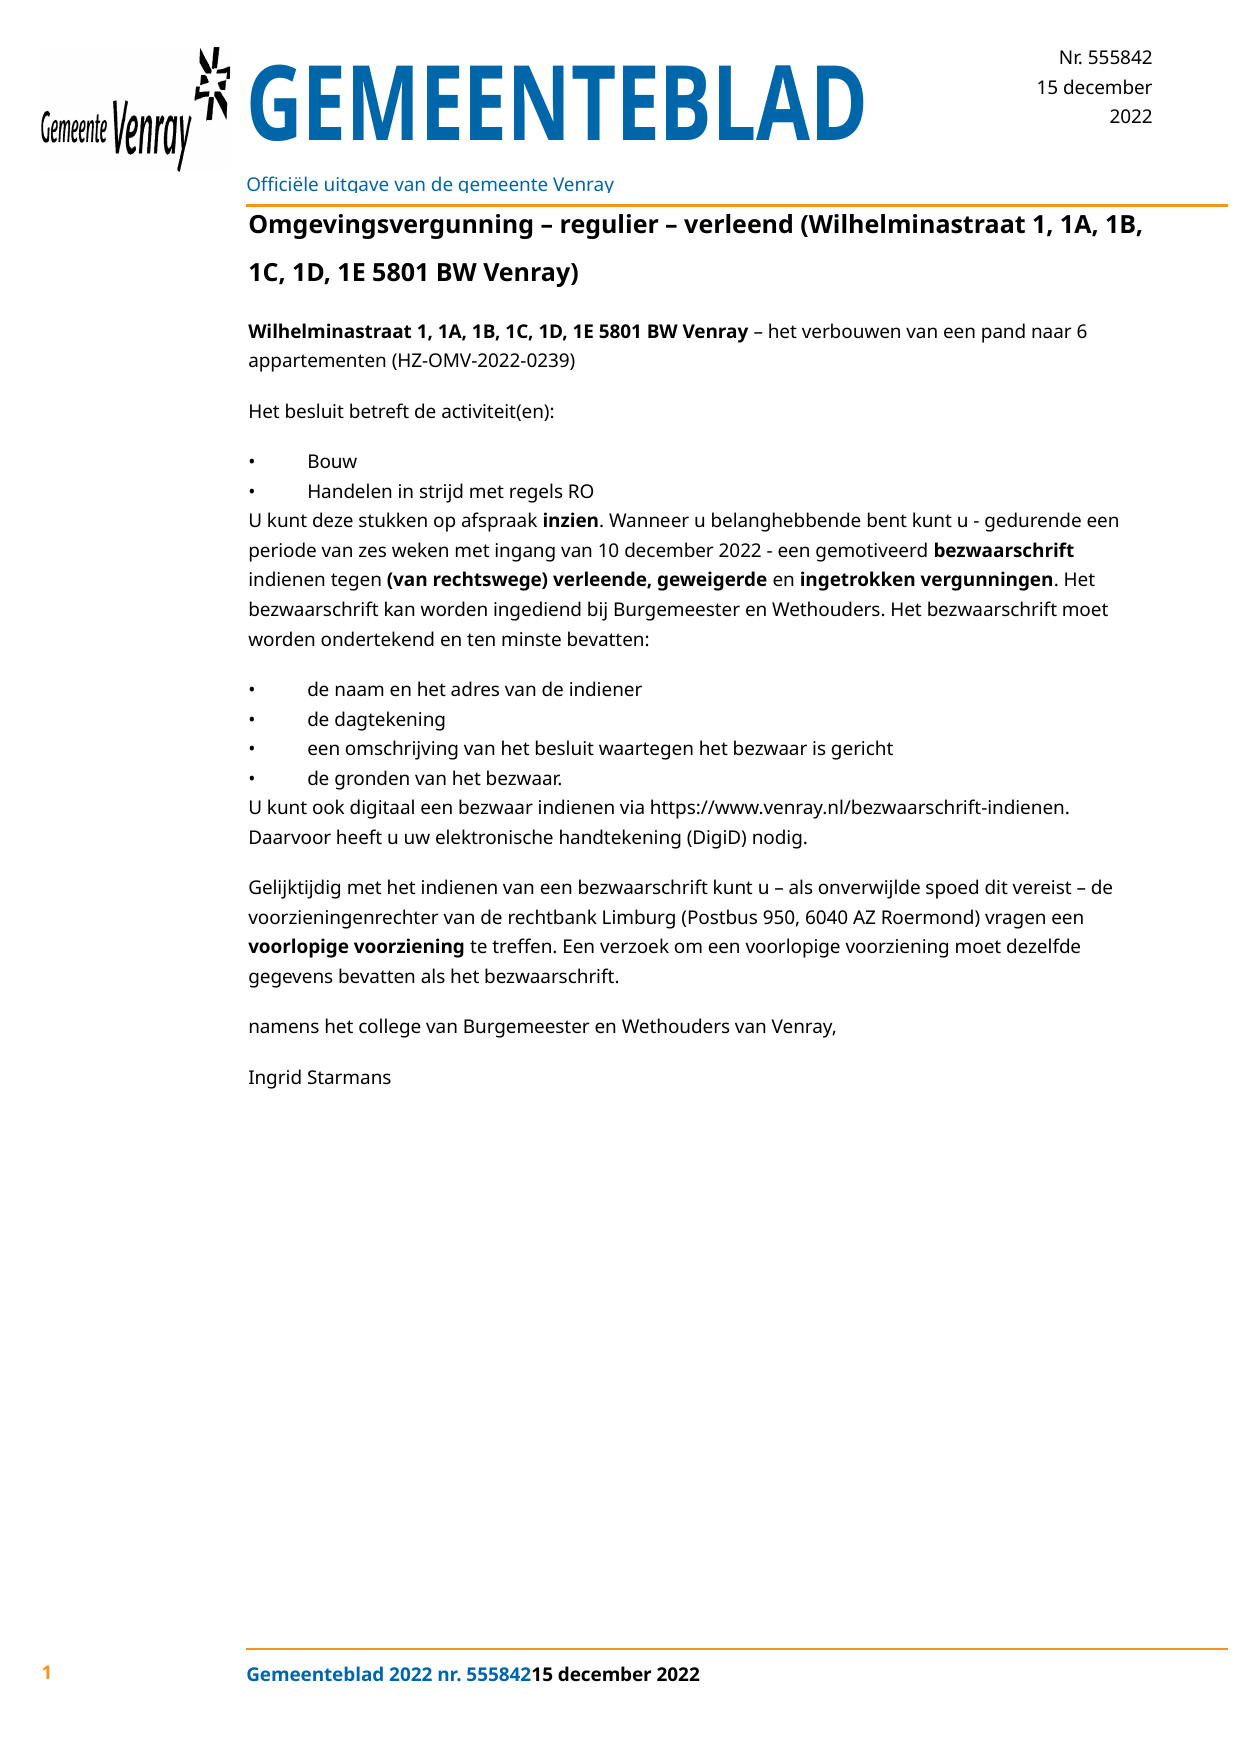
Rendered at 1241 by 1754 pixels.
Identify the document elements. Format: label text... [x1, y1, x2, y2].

list Bouw [248, 448, 1152, 474]
text Ingrid Starmans [248, 1064, 1152, 1090]
text Omgevingsvergunning – regulier – verleend (Wilhelminastraat 1, 1A, 1B, 1C, 1D, 1E 5801 BW Venray) [248, 207, 1152, 288]
list de dagtekening [248, 706, 1152, 732]
text Het besluit betreft de activiteit(en): [248, 398, 1152, 424]
text Gelijktijdig met het indienen van een bezwaarschrift kunt u – als onverwijlde spoed dit vereist – de voorzieningenrechter van de rechtbank Limburg (Postbus 950, 6040 AZ Roermond) vragen een voorlopige voorziening te treffen. Een verzoek om een voorlopige voorziening moet dezelfde gegevens bevatten als het bezwaarschrift. [248, 874, 1152, 989]
text U kunt ook digitaal een bezwaar indienen via https://www.venray.nl/bezwaarschrift-indienen. Daarvoor heeft u uw elektronische handtekening (DigiD) nodig. [248, 794, 1152, 850]
text Wilhelminastraat 1, 1A, 1B, 1C, 1D, 1E 5801 BW Venray – het verbouwen van een pand naar 6 appartementen (HZ-OMV-2022-0239) [248, 318, 1152, 373]
list de gronden van het bezwaar. [248, 765, 1152, 791]
text U kunt deze stukken op afspraak inzien. Wanneer u belanghebbende bent kunt u - gedurende een periode van zes weken met ingang van 10 december 2022 - een gemotiveerd bezwaarschrift indienen tegen (van rechtswege) verleende, geweigerde en ingetrokken vergunningen. Het bezwaarschrift kan worden ingediend bij Burgemeester en Wethouders. Het bezwaarschrift moet worden ondertekend en ten minste bevatten: [248, 507, 1152, 652]
text namens het college van Burgemeester en Wethouders van Venray, [248, 1014, 1152, 1039]
picture [41, 47, 231, 172]
list een omschrijving van het besluit waartegen het bezwaar is gericht [248, 735, 1152, 761]
list Handelen in strijd met regels RO [248, 478, 1152, 504]
list de naam en het adres van de indiener [248, 676, 1152, 702]
